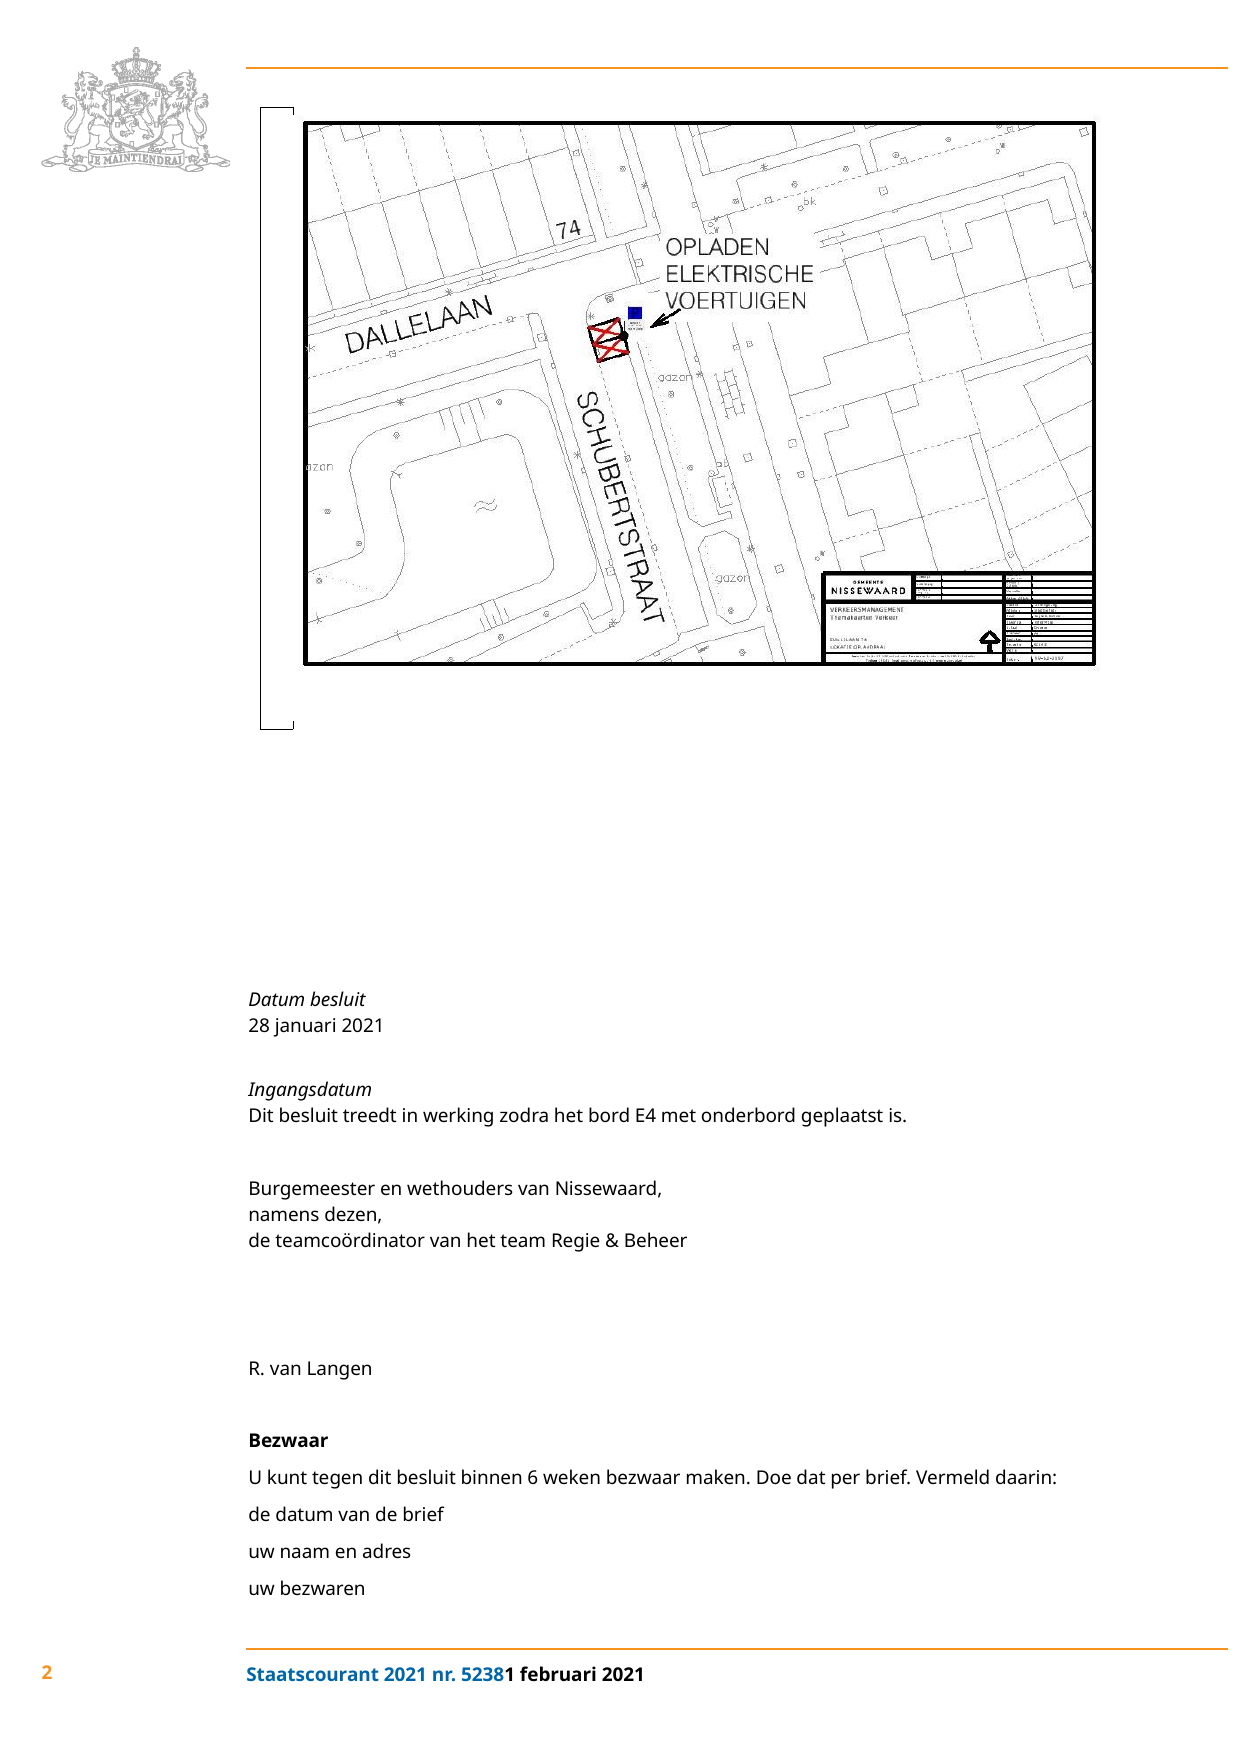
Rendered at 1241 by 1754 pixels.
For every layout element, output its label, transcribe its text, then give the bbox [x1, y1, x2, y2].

text 28 januari 2021 [248, 1012, 1152, 1038]
picture [268, 115, 1173, 721]
text namens dezen, [248, 1201, 1152, 1227]
text Dit besluit treedt in werking zodra het bord E4 met onderbord geplaatst is. [248, 1102, 1152, 1128]
text R. van Langen [248, 1356, 1152, 1381]
picture [41, 47, 231, 172]
text U kunt tegen dit besluit binnen 6 weken bezwaar maken. Doe dat per brief. Vermeld daarin: [248, 1469, 1152, 1488]
text de datum van de brief [248, 1506, 1152, 1525]
text Ingangsdatum [248, 1076, 1152, 1102]
text uw naam en adres [248, 1543, 1152, 1562]
text Burgemeester en wethouders van Nissewaard, [248, 1176, 1152, 1201]
text Bezwaar [248, 1432, 1152, 1451]
text de teamcoördinator van het team Regie & Beheer [248, 1227, 1152, 1253]
text Datum besluit [248, 987, 1152, 1012]
text uw bezwaren [248, 1580, 1152, 1599]
